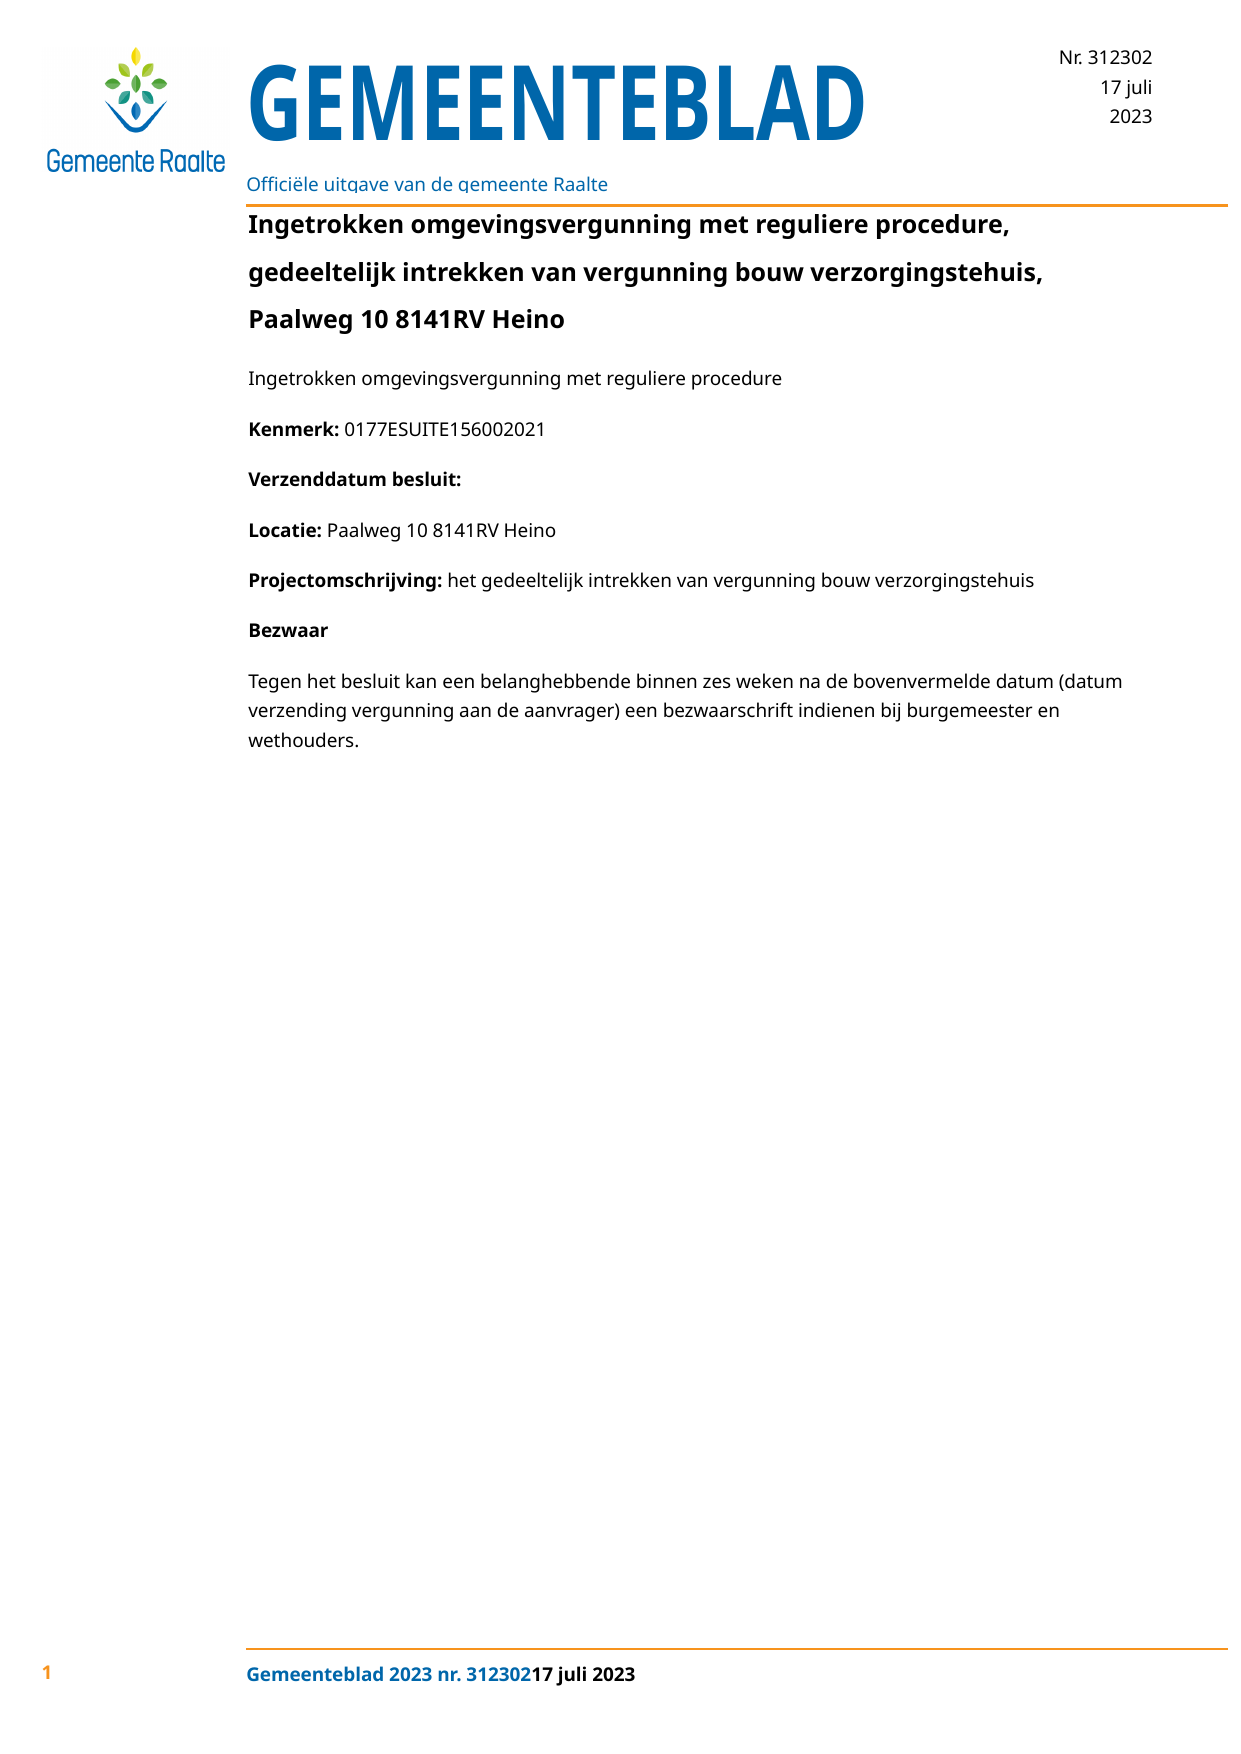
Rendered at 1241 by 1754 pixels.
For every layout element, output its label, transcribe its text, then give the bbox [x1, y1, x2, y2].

text Ingetrokken omgevingsvergunning met reguliere procedure, gedeeltelijk intrekken van vergunning bouw verzorgingstehuis, Paalweg 10 8141RV Heino [248, 207, 1152, 336]
text Locatie: Paalweg 10 8141RV Heino [248, 517, 1152, 542]
picture [41, 47, 231, 172]
text Tegen het besluit kan een belanghebbende binnen zes weken na de bovenvermelde datum (datum verzending vergunning aan de aanvrager) een bezwaarschrift indienen bij burgemeester en wethouders. [248, 668, 1152, 753]
text Bezwaar [248, 618, 1152, 643]
text Kenmerk: 0177ESUITE156002021 [248, 416, 1152, 442]
text Verzenddatum besluit: [248, 466, 1152, 492]
text Ingetrokken omgevingsvergunning met reguliere procedure [248, 366, 1152, 391]
text Projectomschrijving: het gedeeltelijk intrekken van vergunning bouw verzorgingstehuis [248, 567, 1152, 593]
